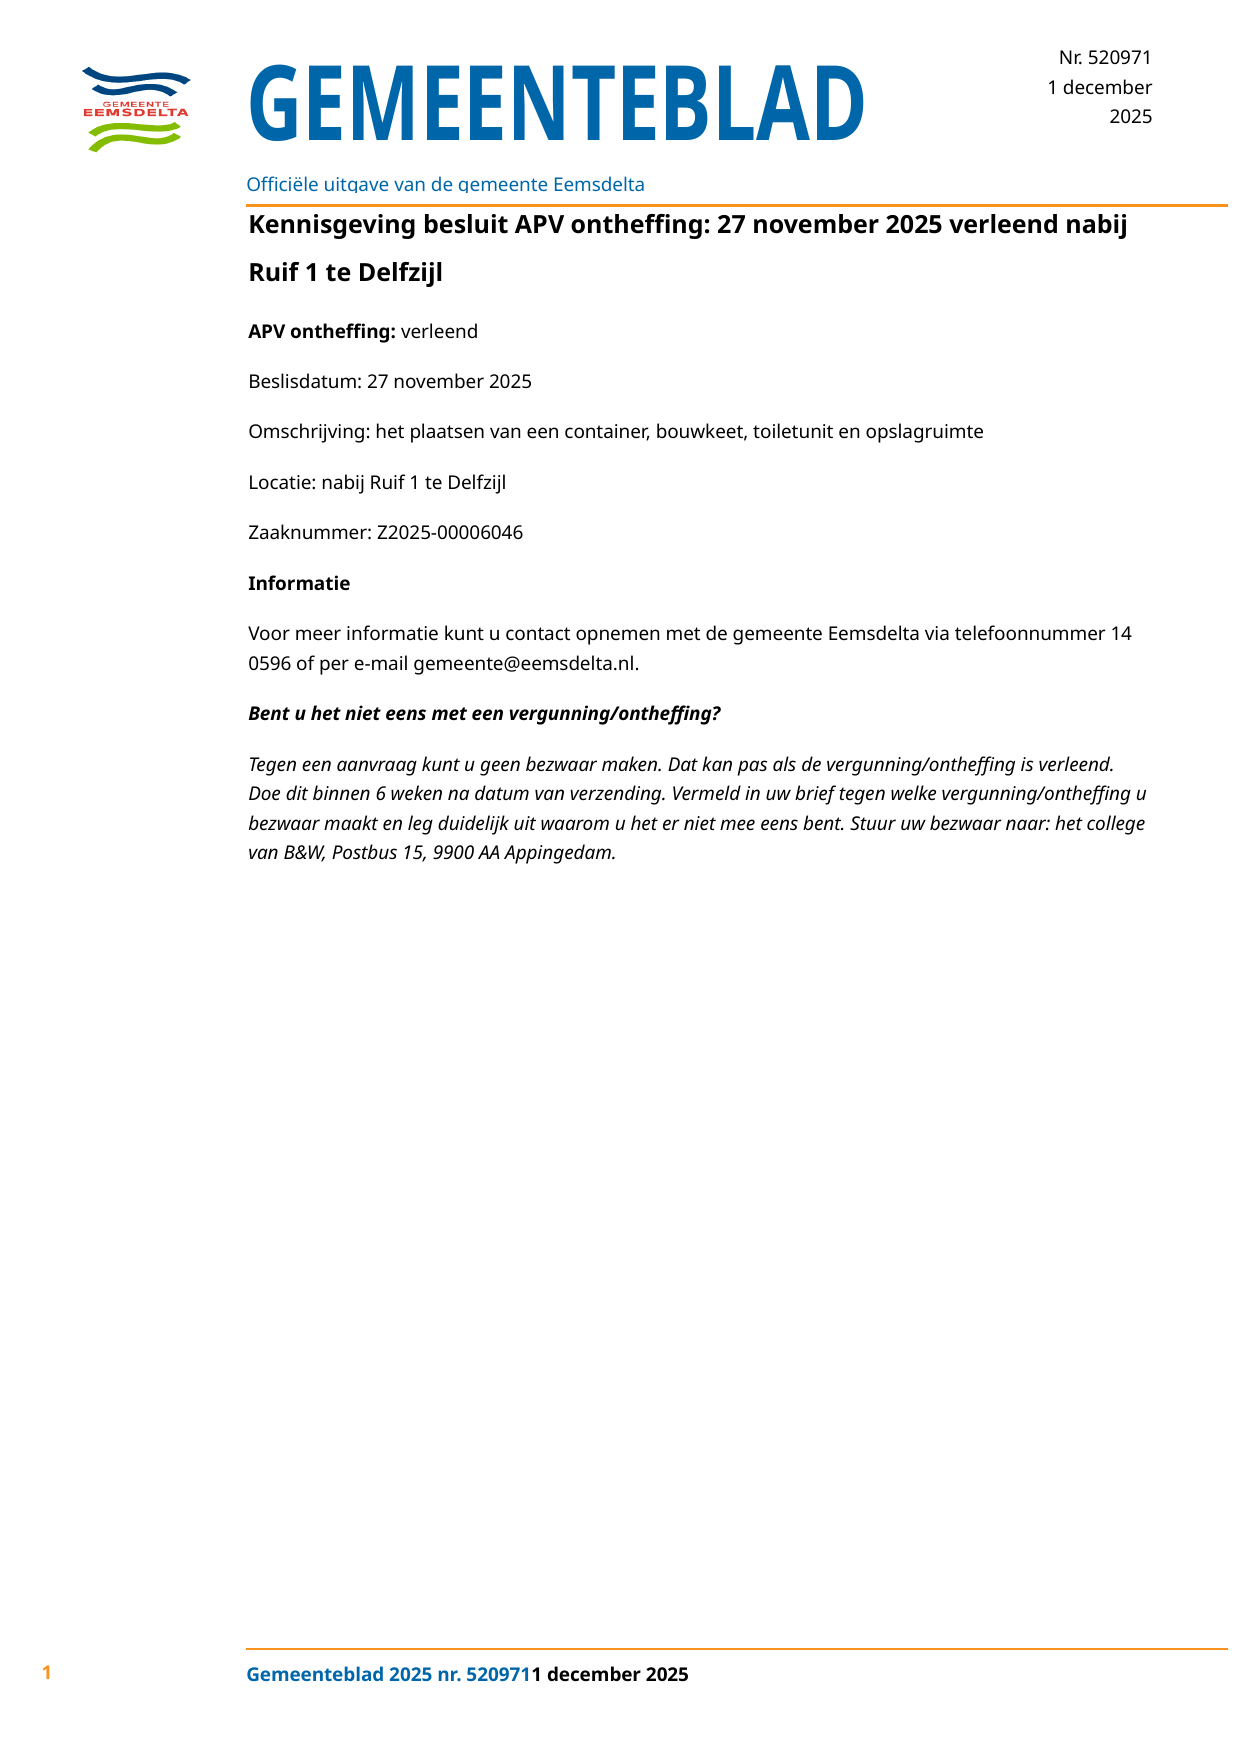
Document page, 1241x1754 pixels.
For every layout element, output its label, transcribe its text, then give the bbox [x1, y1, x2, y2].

text Informatie [248, 570, 1152, 596]
text Zaaknummer: Z2025-00006046 [248, 519, 1152, 545]
text Locatie: nabij Ruif 1 te Delfzijl [248, 469, 1152, 495]
picture [41, 47, 231, 172]
text Kennisgeving besluit APV ontheffing: 27 november 2025 verleend nabij Ruif 1 te Delfzijl [248, 207, 1152, 288]
text Omschrijving: het plaatsen van een container, bouwkeet, toiletunit en opslagruimte [248, 419, 1152, 444]
text Beslisdatum: 27 november 2025 [248, 368, 1152, 394]
text Bent u het niet eens met een vergunning/ontheffing? [248, 700, 1152, 726]
text Voor meer informatie kunt u contact opnemen met de gemeente Eemsdelta via telefoonnummer 14 0596 of per e-mail gemeente@eemsdelta.nl. [248, 620, 1152, 676]
text APV ontheffing: verleend [248, 318, 1152, 344]
text Tegen een aanvraag kunt u geen bezwaar maken. Dat kan pas als de vergunning/ontheffing is verleend. Doe dit binnen 6 weken na datum van verzending. Vermeld in uw brief tegen welke vergunning/ontheffing u bezwaar maakt en leg duidelijk uit waarom u het er niet mee eens bent. Stuur uw bezwaar naar: het college van B&W, Postbus 15, 9900 AA Appingedam. [248, 751, 1152, 865]
